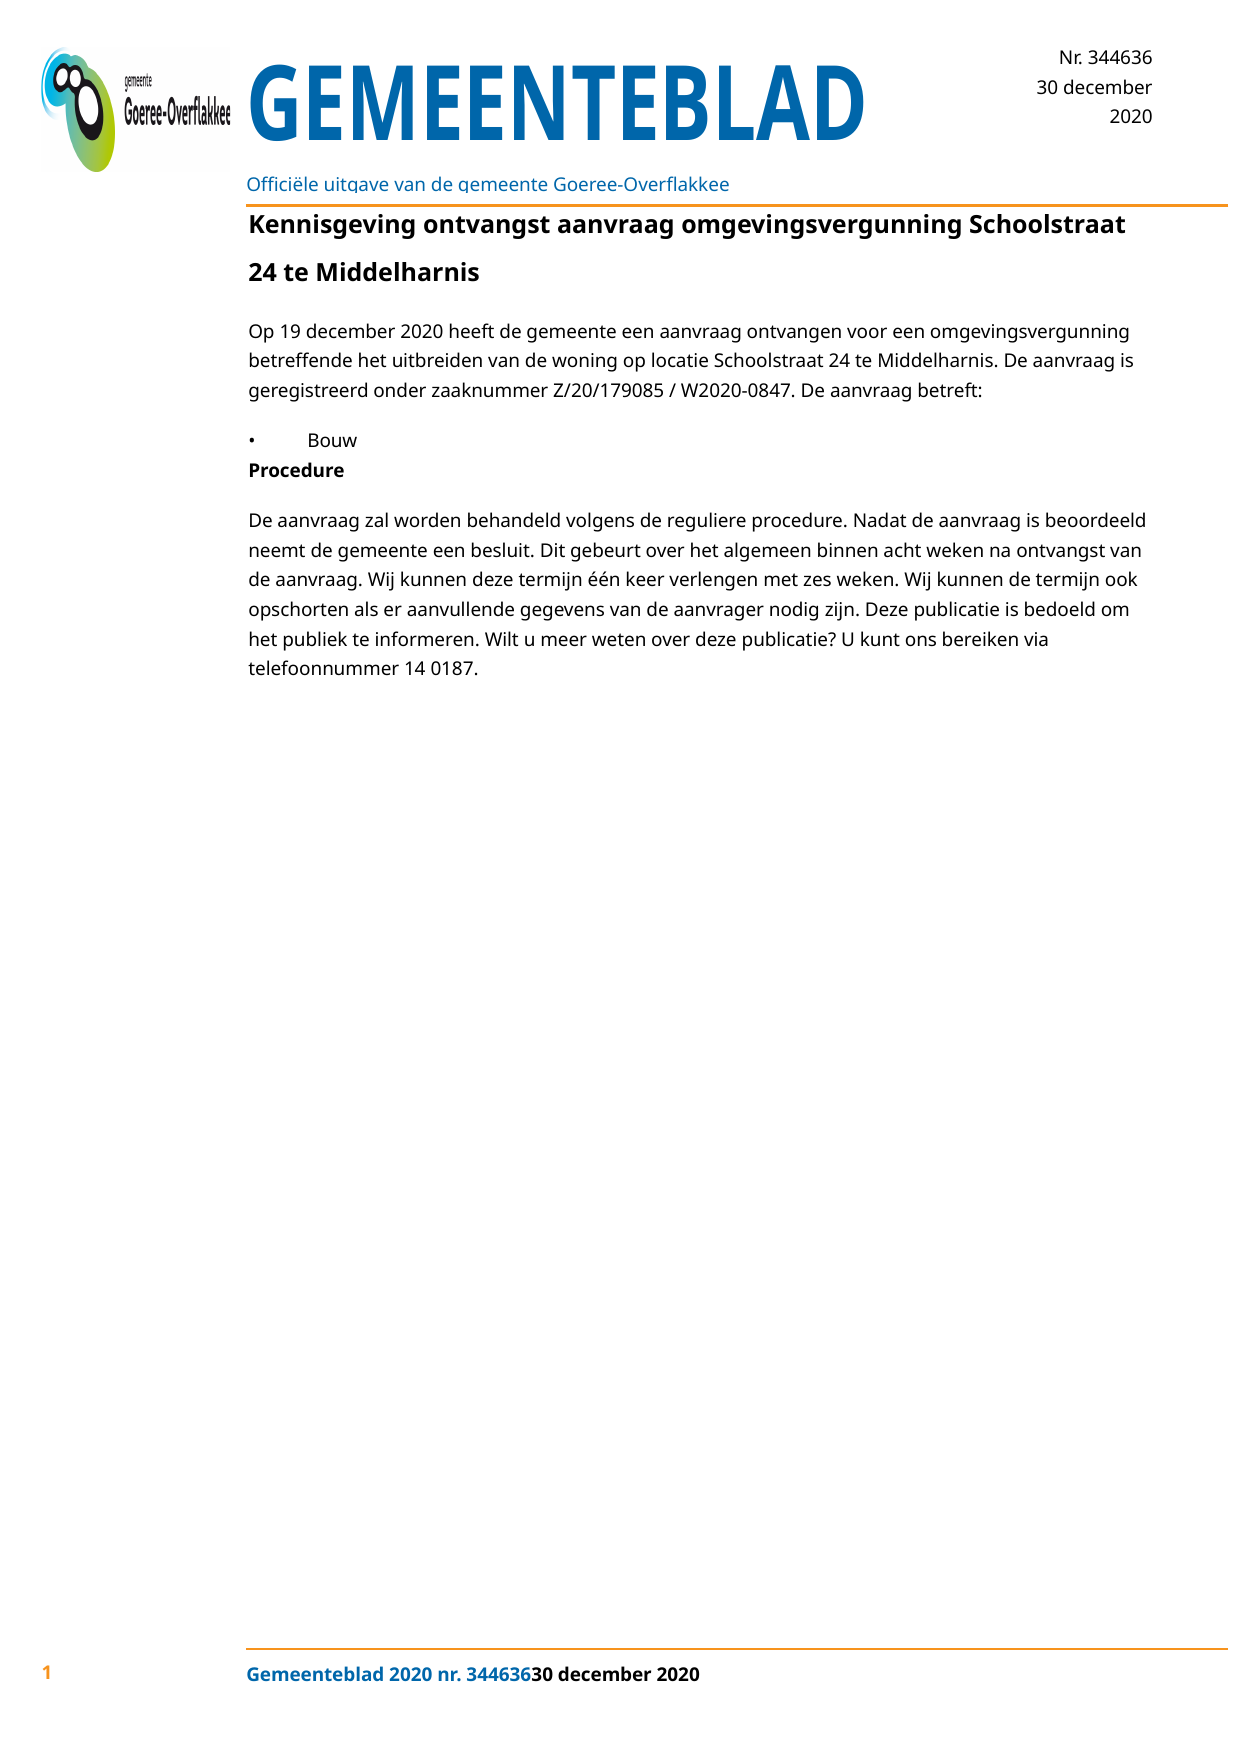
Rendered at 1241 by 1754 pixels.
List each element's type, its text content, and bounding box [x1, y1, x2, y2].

text Op 19 december 2020 heeft de gemeente een aanvraag ontvangen voor een omgevingsvergunning betreffende het uitbreiden van de woning op locatie Schoolstraat 24 te Middelharnis. De aanvraag is geregistreerd onder zaaknummer Z/20/179085 / W2020-0847. De aanvraag betreft: [248, 318, 1152, 403]
text Procedure [248, 457, 1152, 483]
list Bouw [248, 427, 1152, 453]
text De aanvraag zal worden behandeld volgens de reguliere procedure. Nadat de aanvraag is beoordeeld neemt de gemeente een besluit. Dit gebeurt over het algemeen binnen acht weken na ontvangst van de aanvraag. Wij kunnen deze termijn één keer verlengen met zes weken. Wij kunnen de termijn ook opschorten als er aanvullende gegevens van de aanvrager nodig zijn. Deze publicatie is bedoeld om het publiek te informeren. Wilt u meer weten over deze publicatie? U kunt ons bereiken via telefoonnummer 14 0187. [248, 507, 1152, 681]
text Kennisgeving ontvangst aanvraag omgevingsvergunning Schoolstraat 24 te Middelharnis [248, 207, 1152, 288]
picture [41, 47, 231, 172]
